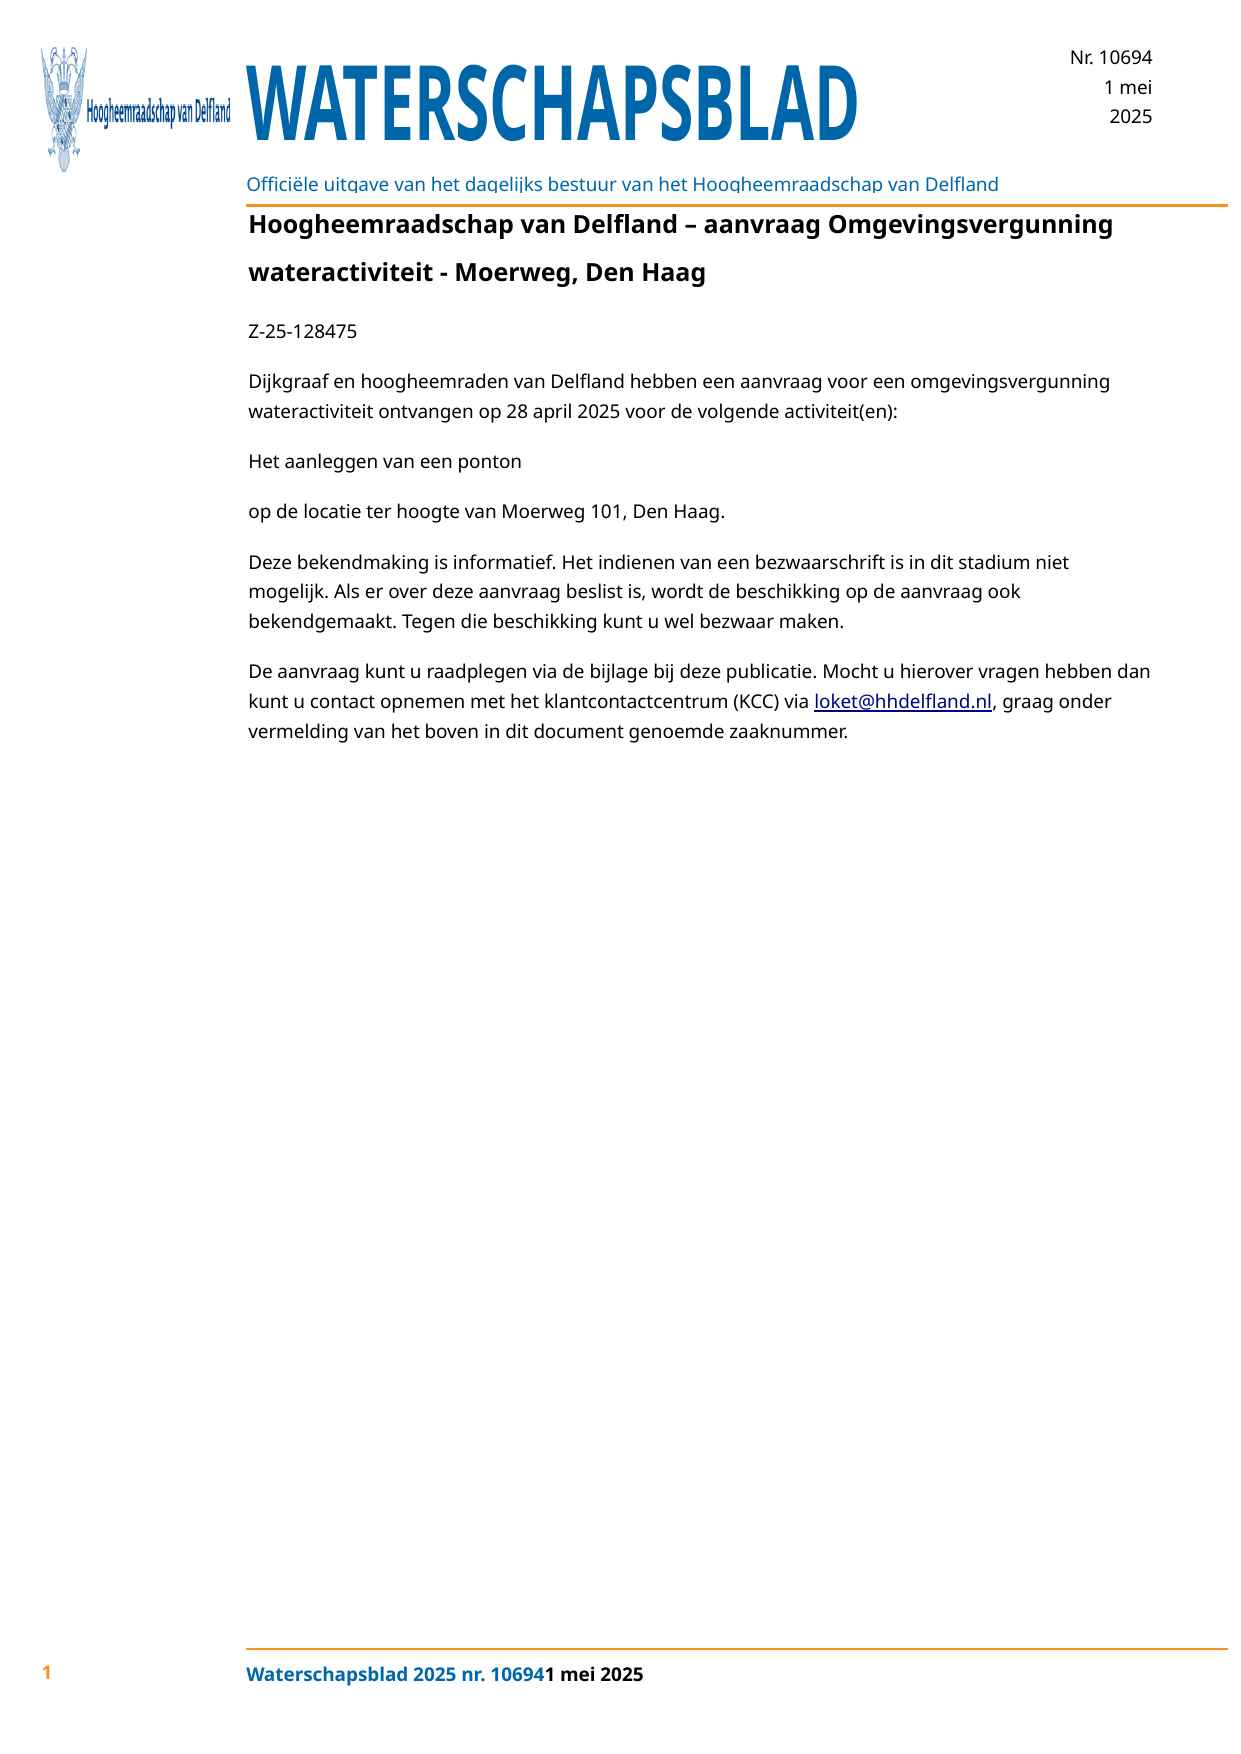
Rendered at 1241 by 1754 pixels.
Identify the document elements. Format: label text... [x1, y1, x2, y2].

picture [41, 47, 231, 172]
text Hoogheemraadschap van Delfland – aanvraag Omgevingsvergunning wateractiviteit - Moerweg, Den Haag [248, 207, 1152, 288]
text Z-25-128475 [248, 318, 1152, 344]
text De aanvraag kunt u raadplegen via de bijlage bij deze publicatie. Mocht u hierover vragen hebben dan kunt u contact opnemen met het klantcontactcentrum (KCC) via loket@hhdelfland.nl, graag onder vermelding van het boven in dit document genoemde zaaknummer. [248, 659, 1152, 744]
text Dijkgraaf en hoogheemraden van Delfland hebben een aanvraag voor een omgevingsvergunning wateractiviteit ontvangen op 28 april 2025 voor de volgende activiteit(en): [248, 368, 1152, 424]
text op de locatie ter hoogte van Moerweg 101, Den Haag. [248, 499, 1152, 524]
text Deze bekendmaking is informatief. Het indienen van een bezwaarschrift is in dit stadium niet mogelijk. Als er over deze aanvraag beslist is, wordt de beschikking op de aanvraag ook bekendgemaakt. Tegen die beschikking kunt u wel bezwaar maken. [248, 549, 1152, 634]
text Het aanleggen van een ponton [248, 448, 1152, 474]
